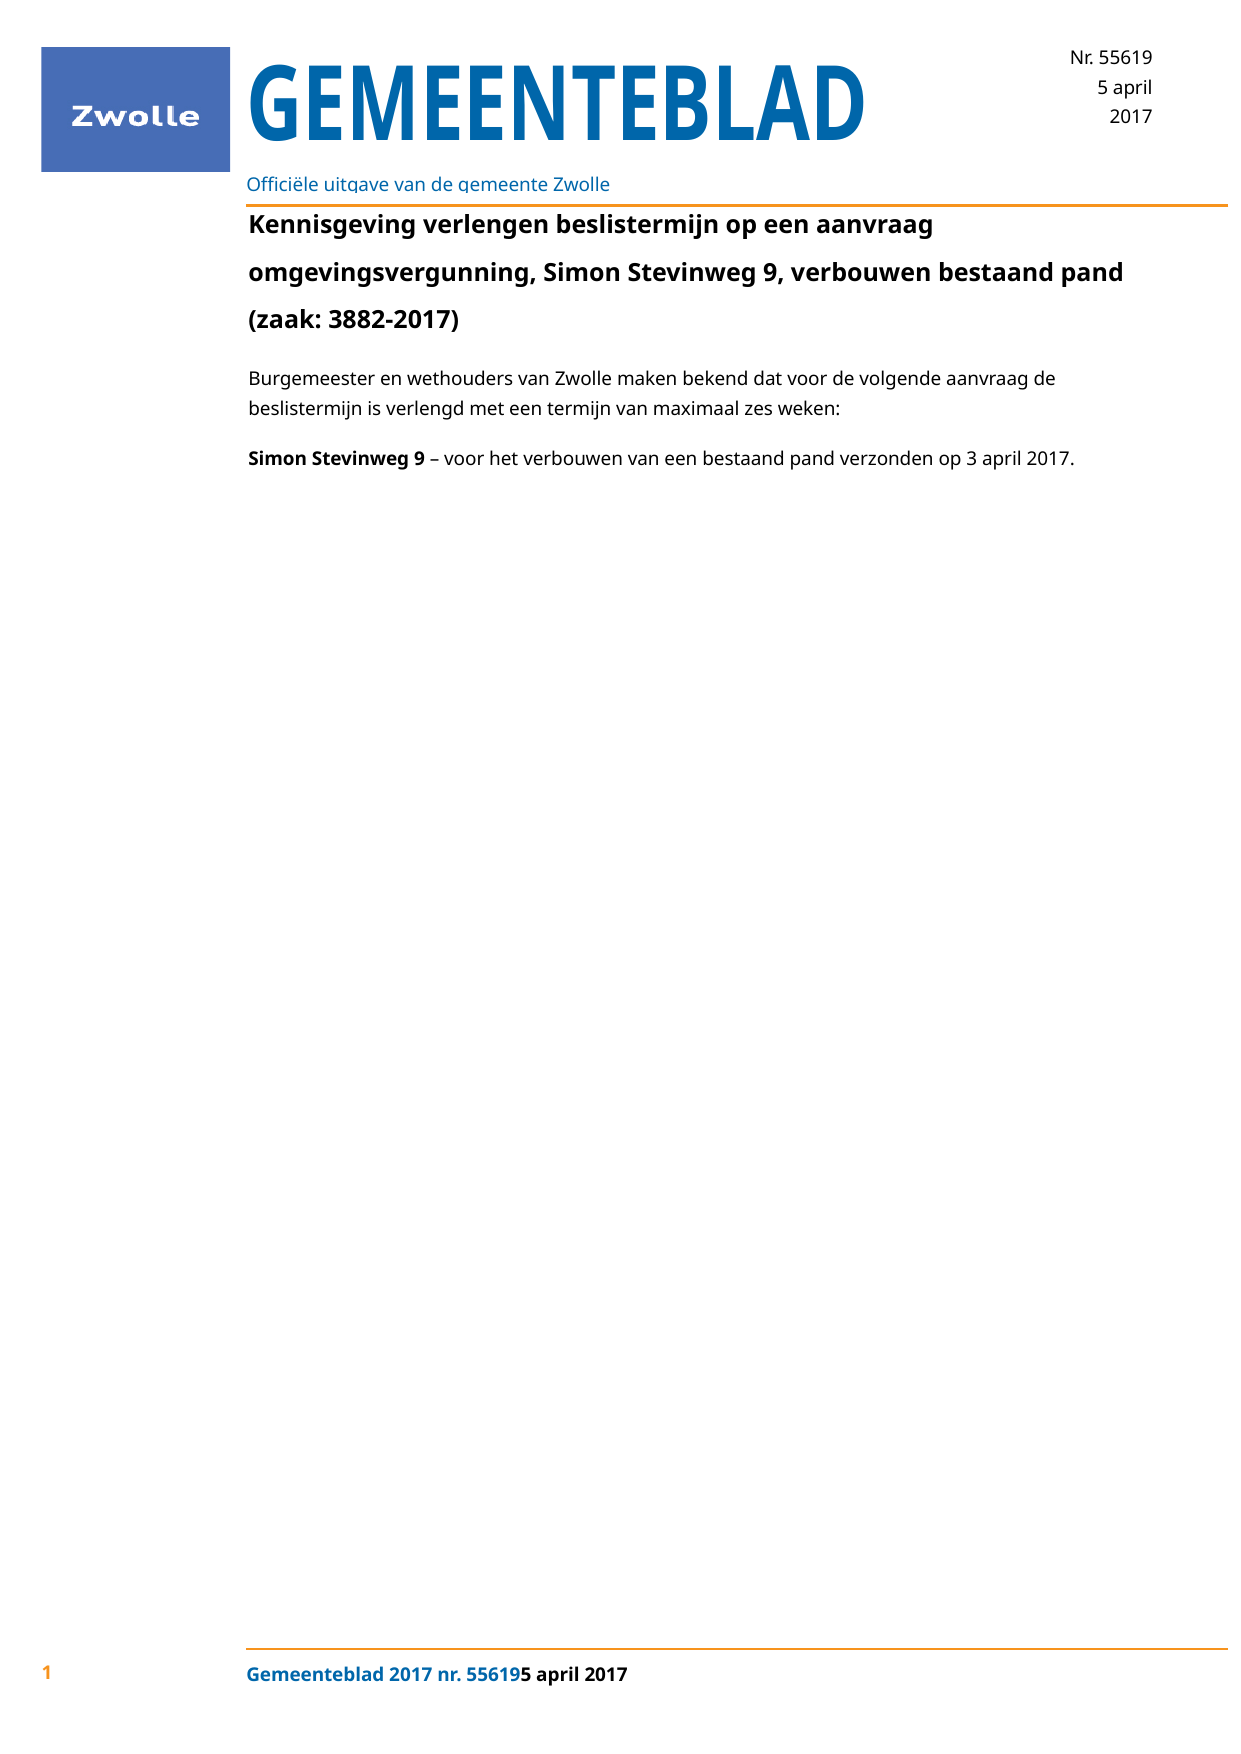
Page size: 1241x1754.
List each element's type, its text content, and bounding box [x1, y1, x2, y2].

picture [41, 47, 231, 172]
text Kennisgeving verlengen beslistermijn op een aanvraag omgevingsvergunning, Simon Stevinweg 9, verbouwen bestaand pand (zaak: 3882-2017) [248, 207, 1152, 336]
text Burgemeester en wethouders van Zwolle maken bekend dat voor de volgende aanvraag de beslistermijn is verlengd met een termijn van maximaal zes weken: [248, 366, 1152, 421]
text Simon Stevinweg 9 – voor het verbouwen van een bestaand pand verzonden op 3 april 2017. [248, 446, 1152, 471]
